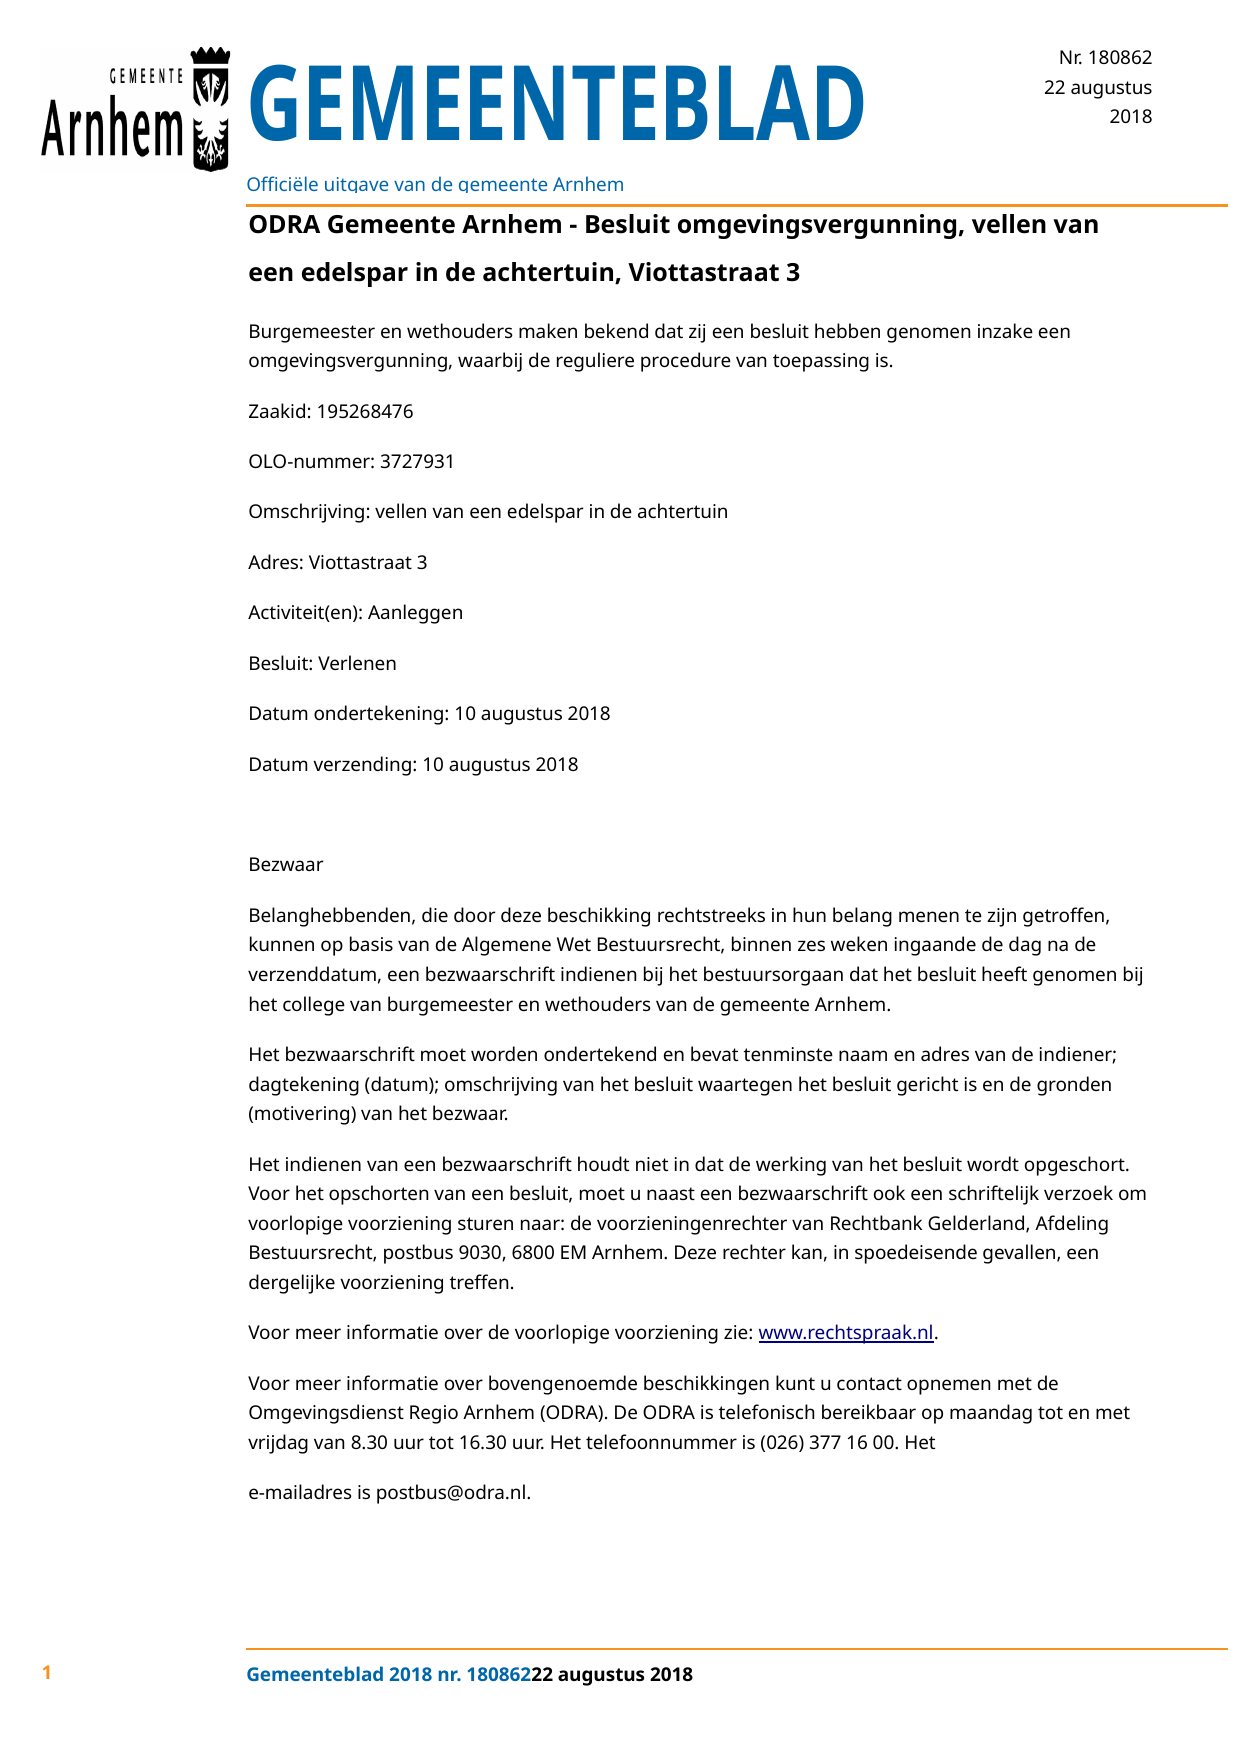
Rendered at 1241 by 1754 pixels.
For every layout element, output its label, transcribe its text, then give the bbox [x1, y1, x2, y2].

text OLO-nummer: 3727931 [248, 448, 1152, 474]
text Het bezwaarschrift moet worden ondertekend en bevat tenminste naam en adres van de indiener; dagtekening (datum); omschrijving van het besluit waartegen het besluit gericht is en de gronden (motivering) van het bezwaar. [248, 1041, 1152, 1126]
text Het indienen van een bezwaarschrift houdt niet in dat de werking van het besluit wordt opgeschort. Voor het opschorten van een besluit, moet u naast een bezwaarschrift ook een schriftelijk verzoek om voorlopige voorziening sturen naar: de voorzieningenrechter van Rechtbank Gelderland, Afdeling Bestuursrecht, postbus 9030, 6800 EM Arnhem. Deze rechter kan, in spoedeisende gevallen, een dergelijke voorziening treffen. [248, 1151, 1152, 1295]
text ODRA Gemeente Arnhem - Besluit omgevingsvergunning, vellen van een edelspar in de achtertuin, Viottastraat 3 [248, 207, 1152, 288]
text Omschrijving: vellen van een edelspar in de achtertuin [248, 499, 1152, 524]
picture [41, 47, 231, 172]
text Besluit: Verlenen [248, 650, 1152, 676]
text Datum ondertekening: 10 augustus 2018 [248, 700, 1152, 726]
text e-mailadres is postbus@odra.nl. [248, 1479, 1152, 1505]
text Datum verzending: 10 augustus 2018 [248, 751, 1152, 777]
text Voor meer informatie over de voorlopige voorziening zie: www.rechtspraak.nl. [248, 1319, 1152, 1345]
text Burgemeester en wethouders maken bekend dat zij een besluit hebben genomen inzake een omgevingsvergunning, waarbij de reguliere procedure van toepassing is. [248, 318, 1152, 373]
text Zaakid: 195268476 [248, 398, 1152, 424]
text Adres: Viottastraat 3 [248, 549, 1152, 575]
text Bezwaar [248, 852, 1152, 877]
text Activiteit(en): Aanleggen [248, 599, 1152, 625]
text Belanghebbenden, die door deze beschikking rechtstreeks in hun belang menen te zijn getroffen, kunnen op basis van de Algemene Wet Bestuursrecht, binnen zes weken ingaande de dag na de verzenddatum, een bezwaarschrift indienen bij het bestuursorgaan dat het besluit heeft genomen bij het college van burgemeester en wethouders van de gemeente Arnhem. [248, 902, 1152, 1017]
text Voor meer informatie over bovengenoemde beschikkingen kunt u contact opnemen met de Omgevingsdienst Regio Arnhem (ODRA). De ODRA is telefonisch bereikbaar op maandag tot en met vrijdag van 8.30 uur tot 16.30 uur. Het telefoonnummer is (026) 377 16 00. Het [248, 1370, 1152, 1455]
